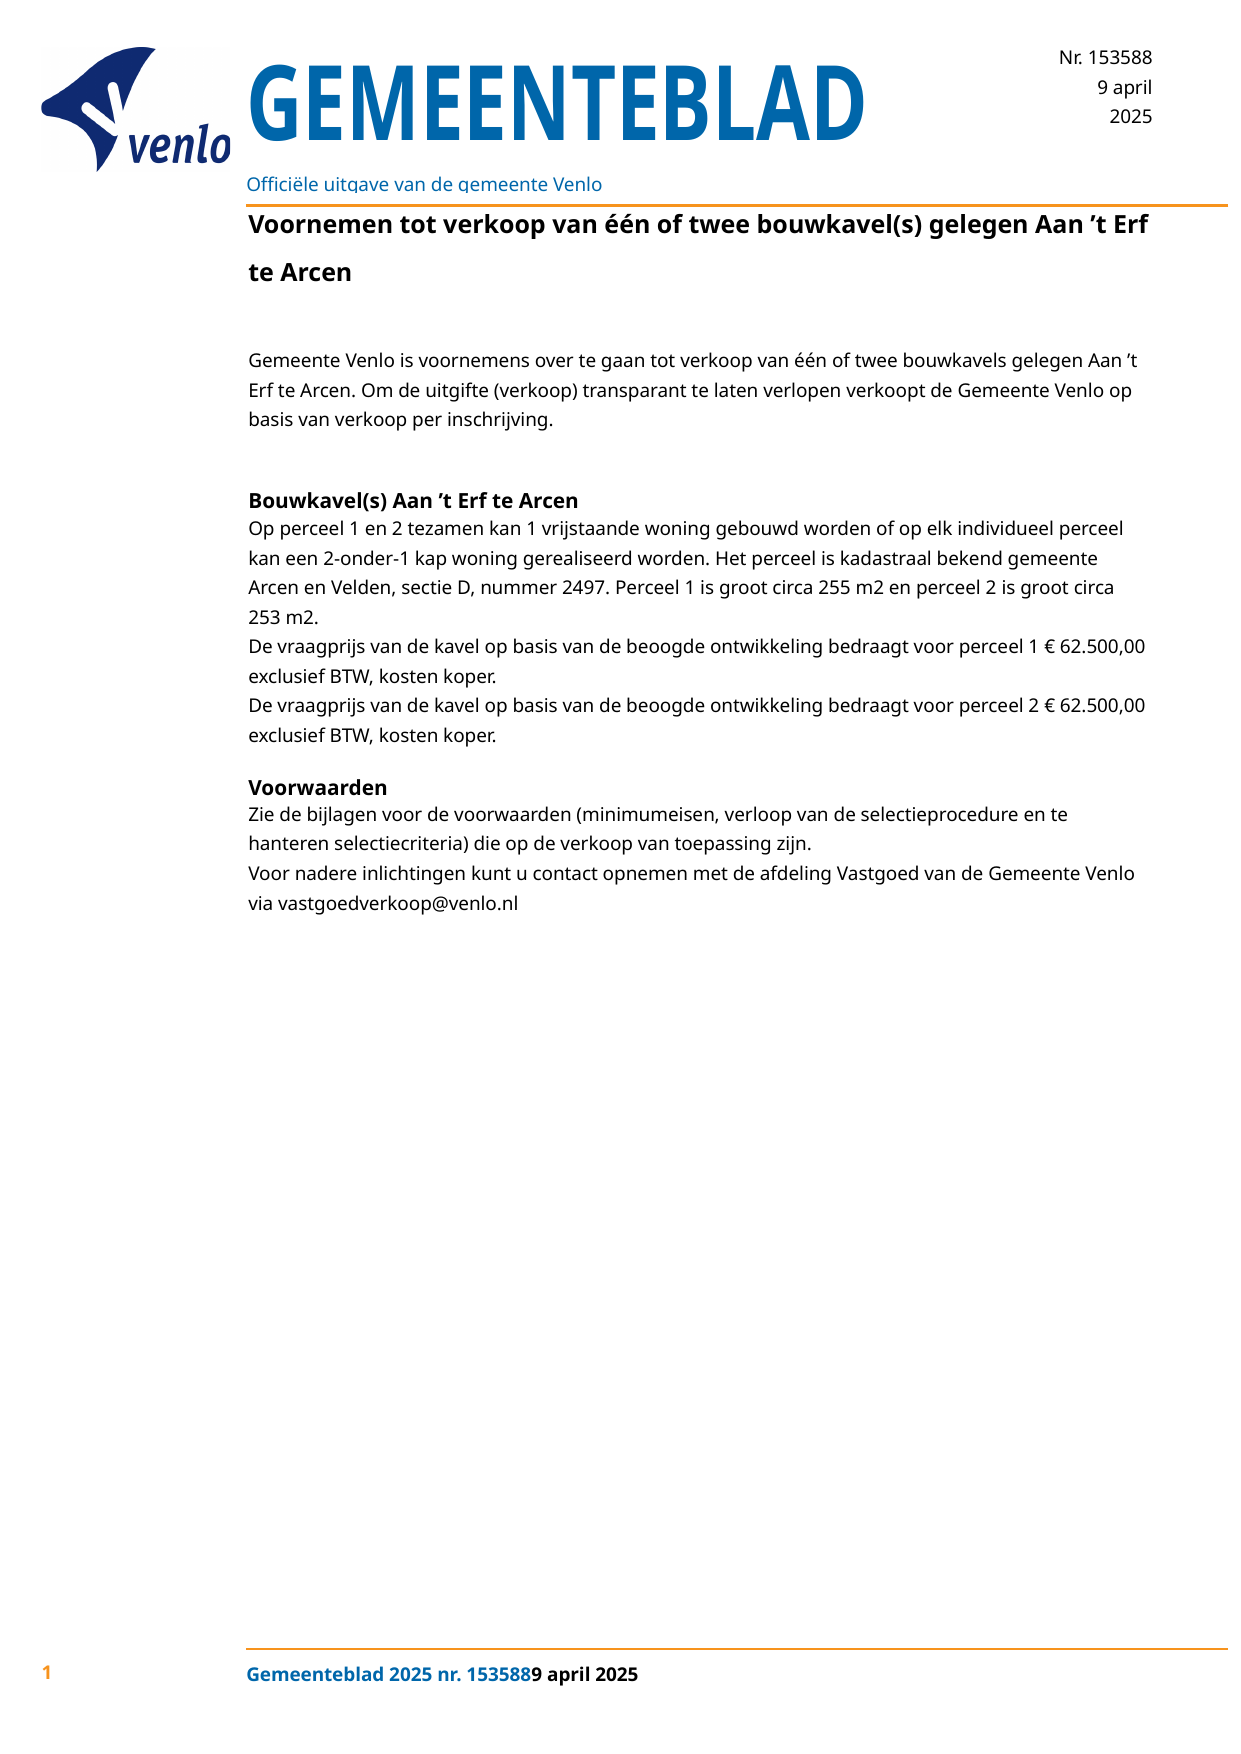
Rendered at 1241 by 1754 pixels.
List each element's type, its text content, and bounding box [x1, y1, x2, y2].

text Voor nadere inlichtingen kunt u contact opnemen met de afdeling Vastgoed van de Gemeente Venlo via vastgoedverkoop@venlo.nl [248, 860, 1152, 916]
picture [41, 47, 231, 172]
text Gemeente Venlo is voornemens over te gaan tot verkoop van één of twee bouwkavels gelegen Aan ’t Erf te Arcen. Om de uitgifte (verkoop) transparant te laten verlopen verkoopt de Gemeente Venlo op basis van verkoop per inschrijving. [248, 347, 1152, 432]
text Bouwkavel(s) Aan ’t Erf te Arcen [248, 487, 1152, 515]
text De vraagprijs van de kavel op basis van de beoogde ontwikkeling bedraagt voor perceel 2 € 62.500,00 exclusief BTW, kosten koper. [248, 693, 1152, 748]
text De vraagprijs van de kavel op basis van de beoogde ontwikkeling bedraagt voor perceel 1 € 62.500,00 exclusief BTW, kosten koper. [248, 633, 1152, 689]
text Zie de bijlagen voor de voorwaarden (minimumeisen, verloop van de selectieprocedure en te hanteren selectiecriteria) die op de verkoop van toepassing zijn. [248, 801, 1152, 856]
text Voorwaarden [248, 773, 1152, 801]
text Op perceel 1 en 2 tezamen kan 1 vrijstaande woning gebouwd worden of op elk individueel perceel kan een 2-onder-1 kap woning gerealiseerd worden. Het perceel is kadastraal bekend gemeente Arcen en Velden, sectie D, nummer 2497. Perceel 1 is groot circa 255 m2 en perceel 2 is groot circa 253 m2. [248, 515, 1152, 629]
text Voornemen tot verkoop van één of twee bouwkavel(s) gelegen Aan ’t Erf te Arcen [248, 207, 1152, 288]
